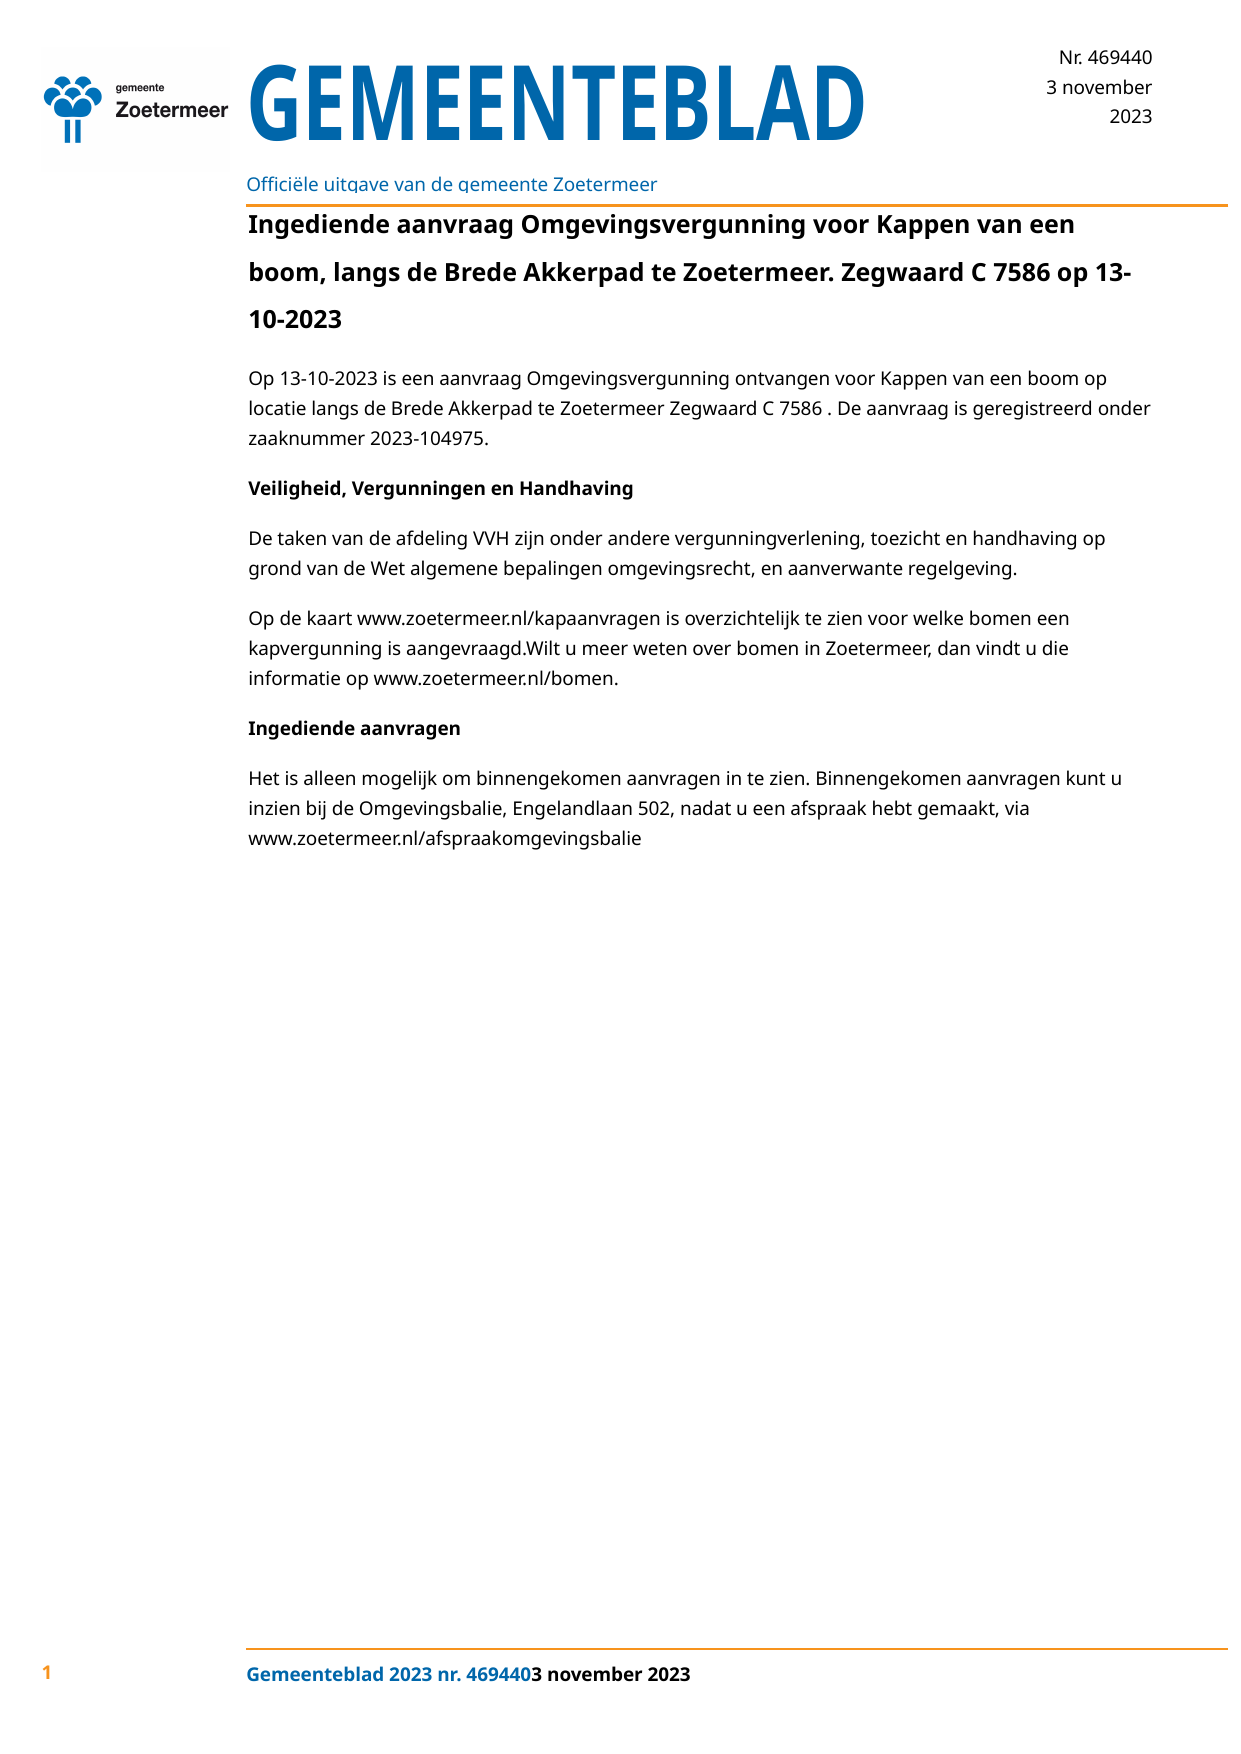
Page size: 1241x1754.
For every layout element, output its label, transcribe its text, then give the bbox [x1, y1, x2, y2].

text Op de kaart www.zoetermeer.nl/kapaanvragen is overzichtelijk te zien voor welke bomen een kapvergunning is aangevraagd.Wilt u meer weten over bomen in Zoetermeer, dan vindt u die informatie op www.zoetermeer.nl/bomen. [248, 606, 1152, 690]
text Het is alleen mogelijk om binnengekomen aanvragen in te zien. Binnengekomen aanvragen kunt u inzien bij de Omgevingsbalie, Engelandlaan 502, nadat u een afspraak hebt gemaakt, via www.zoetermeer.nl/afspraakomgevingsbalie [248, 766, 1152, 850]
text Ingediende aanvragen [248, 715, 1152, 741]
picture [41, 47, 231, 172]
text Veiligheid, Vergunningen en Handhaving [248, 475, 1152, 501]
text Ingediende aanvraag Omgevingsvergunning voor Kappen van een boom, langs de Brede Akkerpad te Zoetermeer. Zegwaard C 7586 op 13-10-2023 [248, 207, 1152, 336]
text Op 13-10-2023 is een aanvraag Omgevingsvergunning ontvangen voor Kappen van een boom op locatie langs de Brede Akkerpad te Zoetermeer Zegwaard C 7586 . De aanvraag is geregistreerd onder zaaknummer 2023-104975. [248, 366, 1152, 450]
text De taken van de afdeling VVH zijn onder andere vergunningverlening, toezicht en handhaving op grond van de Wet algemene bepalingen omgevingsrecht, en aanverwante regelgeving. [248, 526, 1152, 581]
